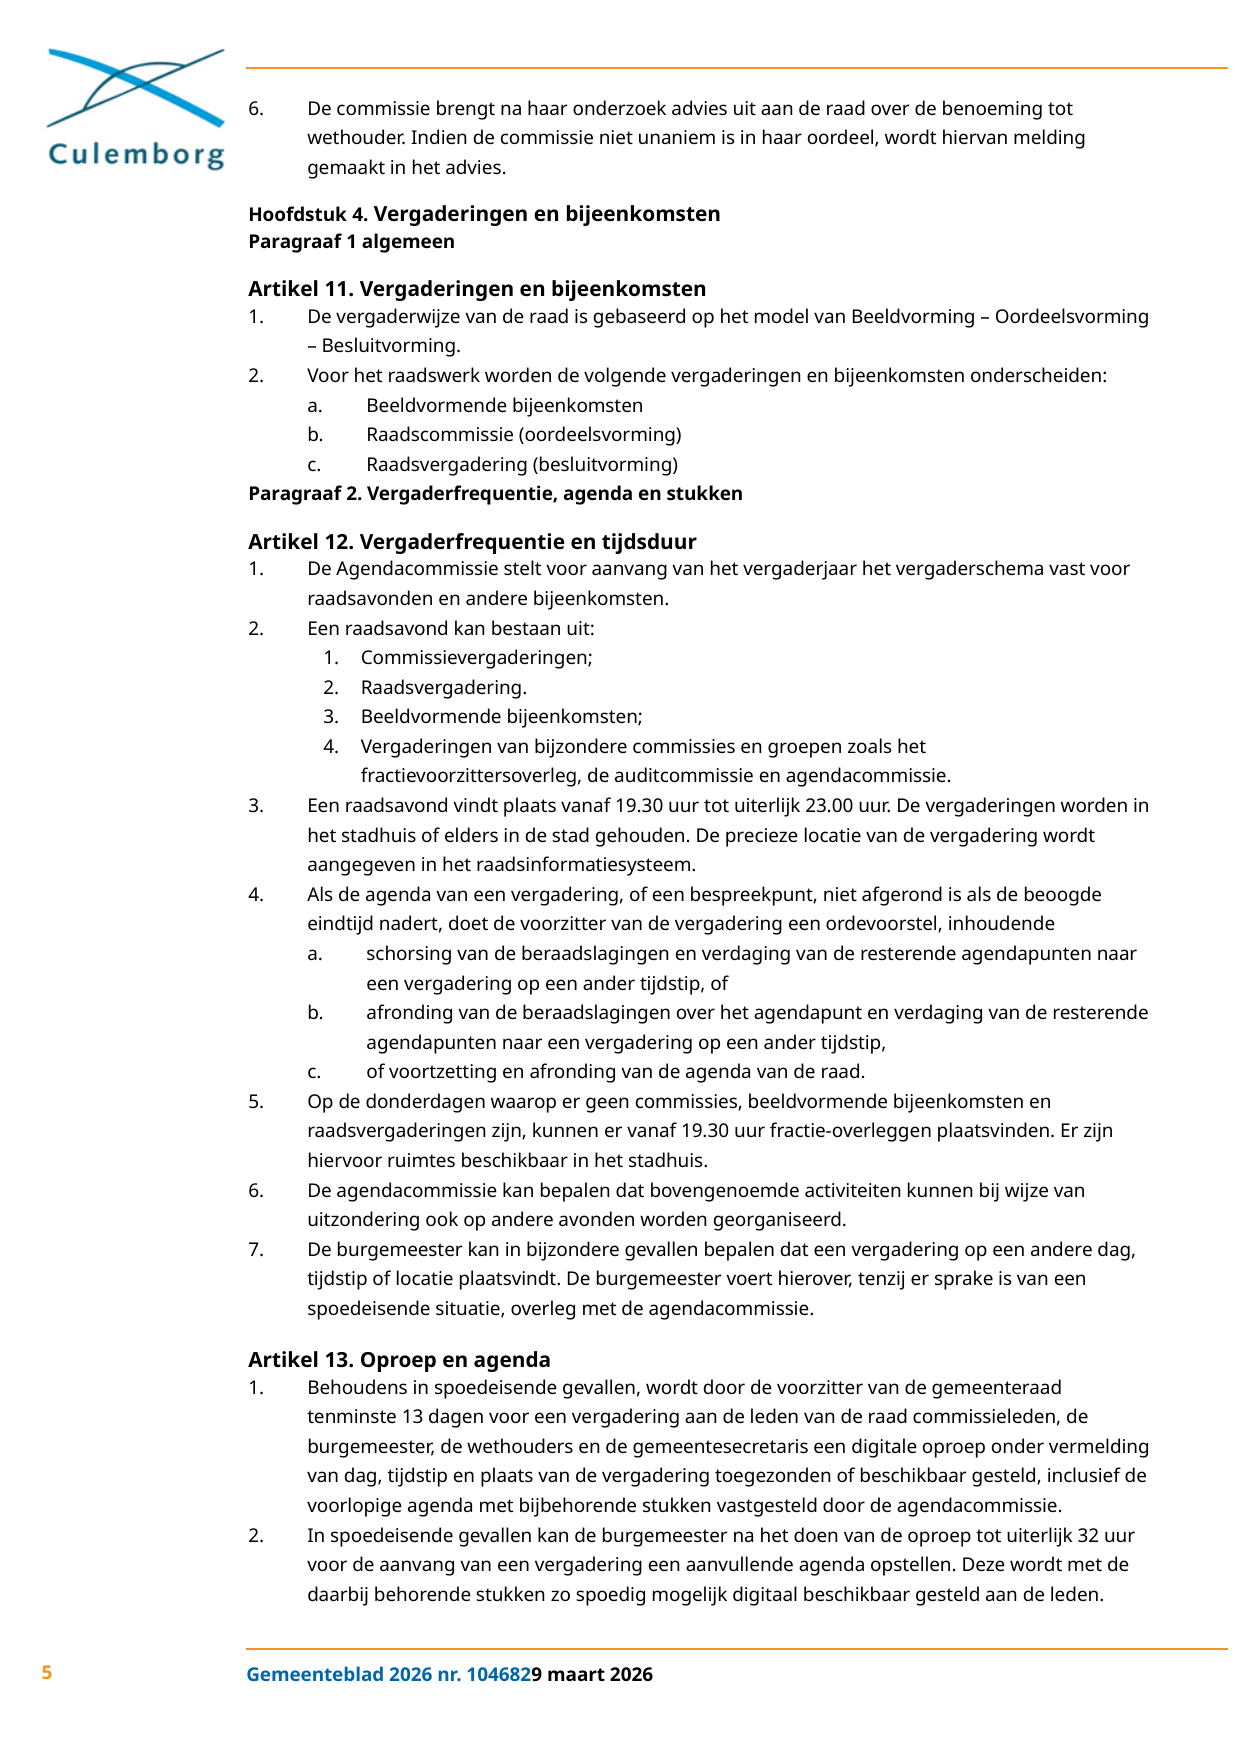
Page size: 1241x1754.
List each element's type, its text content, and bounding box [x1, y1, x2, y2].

text Paragraaf 1 algemeen [248, 228, 1152, 254]
list of voortzetting en afronding van de agenda van de raad. [307, 1058, 1152, 1084]
list De Agendacommissie stelt voor aanvang van het vergaderjaar het vergaderschema vast voor raadsavonden en andere bijeenkomsten. [248, 556, 1152, 611]
list schorsing van de beraadslagingen en verdaging van de resterende agendapunten naar een vergadering op een ander tijdstip, of [307, 940, 1152, 995]
text Paragraaf 2. Vergaderfrequentie, agenda en stukken [248, 481, 1152, 506]
list Commissievergaderingen; [323, 644, 1152, 670]
list Op de donderdagen waarop er geen commissies, beeldvormende bijeenkomsten en raadsvergaderingen zijn, kunnen er vanaf 19.30 uur fractie-overleggen plaatsvinden. Er zijn hiervoor ruimtes beschikbaar in het stadhuis. [248, 1088, 1152, 1173]
picture [41, 47, 231, 172]
list Raadsvergadering (besluitvorming) [307, 451, 1152, 477]
text Artikel 13. Oproep en agenda [248, 1346, 1152, 1374]
list afronding van de beraadslagingen over het agendapunt en verdaging van de resterende agendapunten naar een vergadering op een ander tijdstip, [307, 999, 1152, 1054]
list Vergaderingen van bijzondere commissies en groepen zoals het fractievoorzittersoverleg, de auditcommissie en agendacommissie. [323, 733, 1152, 788]
list Beeldvormende bijeenkomsten [307, 392, 1152, 417]
list Een raadsavond kan bestaan uit: [248, 615, 1152, 640]
list De agendacommissie kan bepalen dat bovengenoemde activiteiten kunnen bij wijze van uitzondering ook op andere avonden worden georganiseerd. [248, 1177, 1152, 1232]
text Artikel 12. Vergaderfrequentie en tijdsduur [248, 527, 1152, 556]
list Voor het raadswerk worden de volgende vergaderingen en bijeenkomsten onderscheiden: [248, 362, 1152, 388]
list De vergaderwijze van de raad is gebaseerd op het model van Beeldvorming – Oordeelsvorming – Besluitvorming. [248, 303, 1152, 358]
list In spoedeisende gevallen kan de burgemeester na het doen van de oproep tot uiterlijk 32 uur voor de aanvang van een vergadering een aanvullende agenda opstellen. Deze wordt met de daarbij behorende stukken zo spoedig mogelijk digitaal beschikbaar gesteld aan de leden. [248, 1522, 1152, 1607]
list Een raadsavond vindt plaats vanaf 19.30 uur tot uiterlijk 23.00 uur. De vergaderingen worden in het stadhuis of elders in de stad gehouden. De precieze locatie van de vergadering wordt aangegeven in het raadsinformatiesysteem. [248, 792, 1152, 877]
list Beeldvormende bijeenkomsten; [323, 703, 1152, 729]
text Artikel 11. Vergaderingen en bijeenkomsten [248, 274, 1152, 303]
list Raadscommissie (oordeelsvorming) [307, 421, 1152, 447]
text Hoofdstuk 4. Vergaderingen en bijeenkomsten [248, 199, 1152, 228]
list Raadsvergadering. [323, 674, 1152, 699]
list Behoudens in spoedeisende gevallen, wordt door de voorzitter van de gemeenteraad tenminste 13 dagen voor een vergadering aan de leden van de raad commissieleden, de burgemeester, de wethouders en de gemeentesecretaris een digitale oproep onder vermelding van dag, tijdstip en plaats van de vergadering toegezonden of beschikbaar gesteld, inclusief de voorlopige agenda met bijbehorende stukken vastgesteld door de agendacommissie. [248, 1374, 1152, 1518]
list Als de agenda van een vergadering, of een bespreekpunt, niet afgerond is als de beoogde eindtijd nadert, doet de voorzitter van de vergadering een ordevoorstel, inhoudende [248, 881, 1152, 936]
list De burgemeester kan in bijzondere gevallen bepalen dat een vergadering op een andere dag, tijdstip of locatie plaatsvindt. De burgemeester voert hierover, tenzij er sprake is van een spoedeisende situatie, overleg met de agendacommissie. [248, 1236, 1152, 1321]
list De commissie brengt na haar onderzoek advies uit aan de raad over de benoeming tot wethouder. Indien de commissie niet unaniem is in haar oordeel, wordt hiervan melding gemaakt in het advies. [248, 95, 1152, 180]
